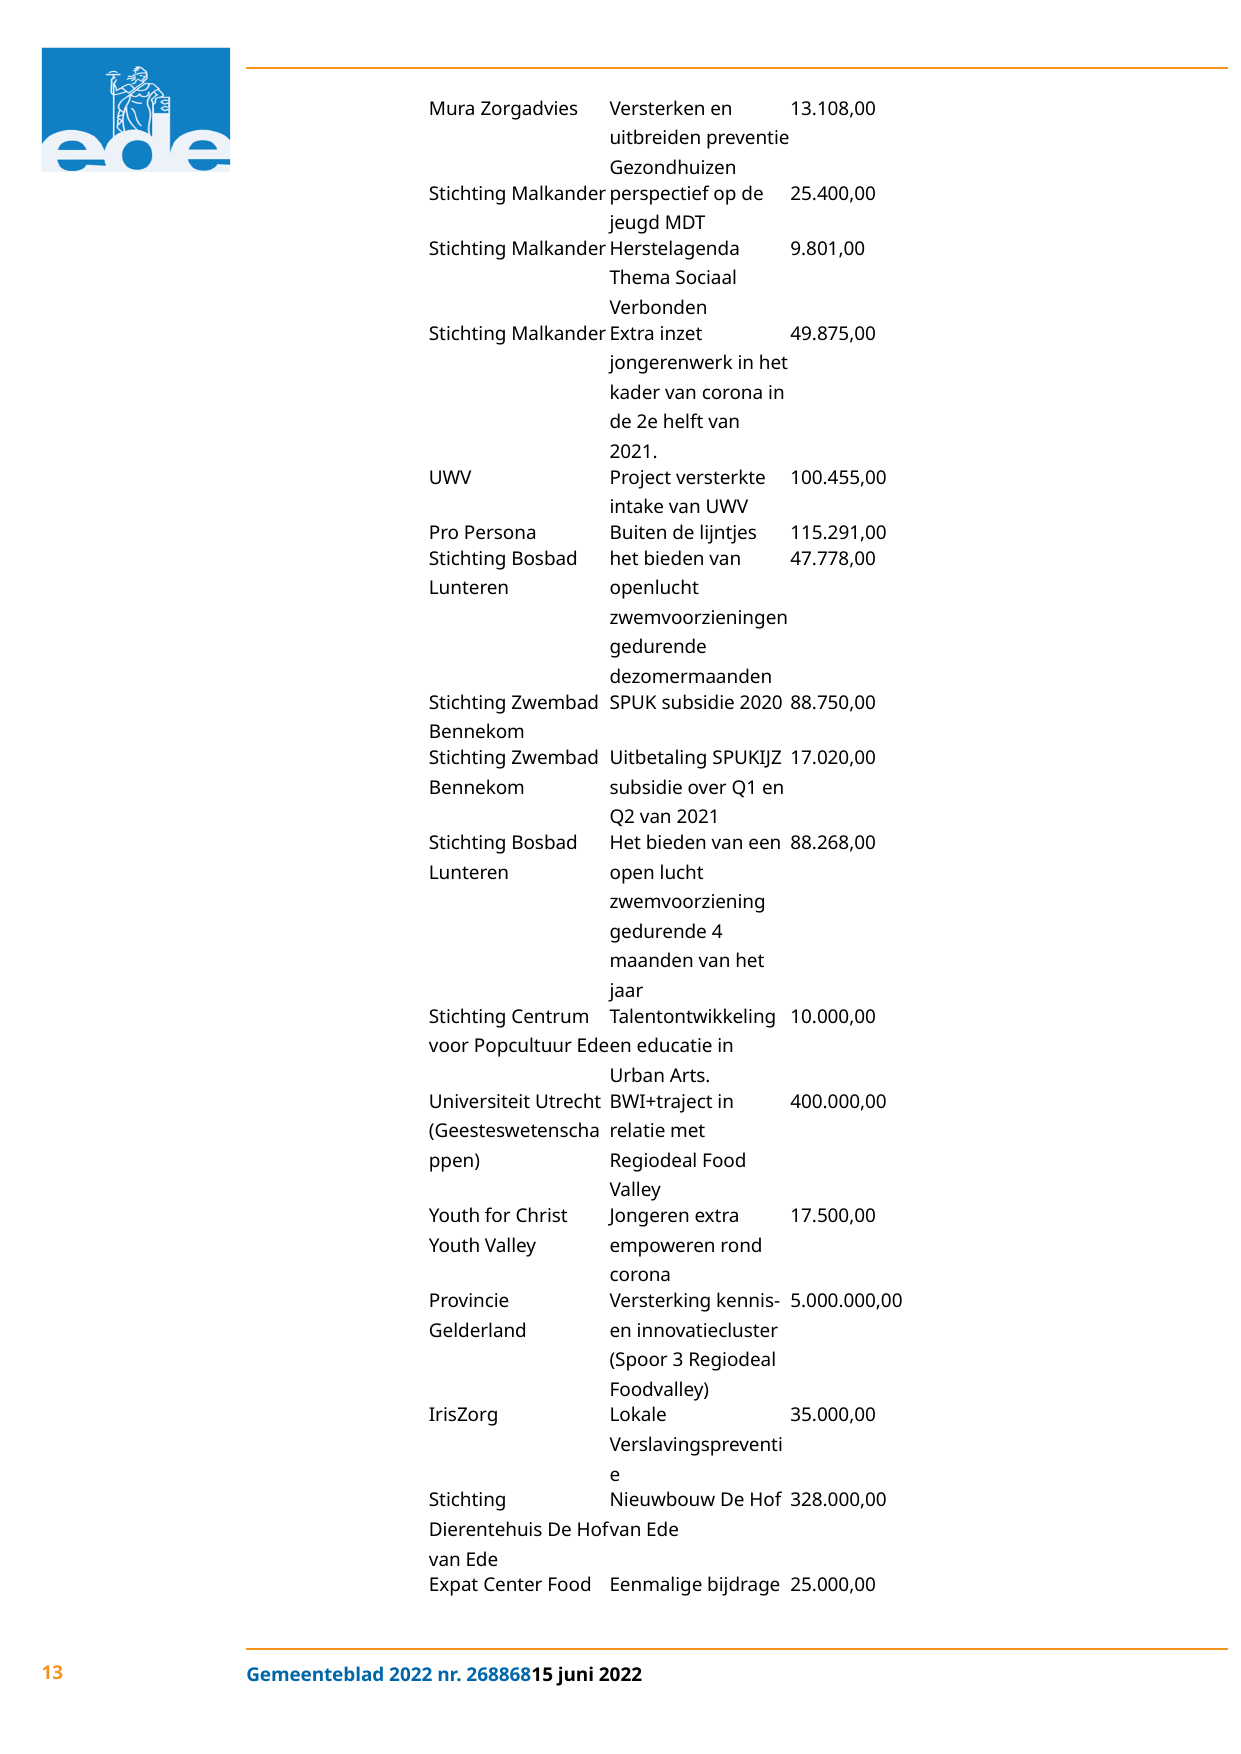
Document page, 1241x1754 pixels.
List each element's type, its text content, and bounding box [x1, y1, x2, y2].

table_cell SPUK subsidie 2020 [609, 689, 790, 744]
table_cell Pro Persona [429, 519, 609, 545]
picture [41, 47, 231, 172]
table_cell Extra inzet jongerenwerk in het kader van corona in de 2e helft van 2021. [609, 320, 790, 464]
table_cell 328.000,00 [790, 1487, 971, 1571]
table_cell 88.268,00 [790, 829, 971, 1003]
table_cell Stichting Bosbad Lunteren [429, 545, 609, 689]
table_cell Het bieden van een open lucht zwemvoorziening gedurende 4 maanden van het jaar [609, 829, 790, 1003]
table_cell 35.000,00 [790, 1402, 971, 1487]
table_cell 400.000,00 [790, 1088, 971, 1202]
table_cell 10.000,00 [790, 1003, 971, 1088]
table_cell Youth for Christ Youth Valley [429, 1202, 609, 1287]
table_cell perspectief op de jeugd MDT [609, 180, 790, 235]
table_cell Stichting Dierentehuis De Hof van Ede [429, 1487, 609, 1571]
table_cell Stichting Malkander [429, 235, 609, 320]
table_cell UWV [429, 464, 609, 519]
table_cell 88.750,00 [790, 689, 971, 744]
table_cell Jongeren extra empoweren rond corona [609, 1202, 790, 1287]
table_cell Eenmalige bijdrage [609, 1571, 790, 1597]
table_cell Versterking kennis- en innovatiecluster (Spoor 3 Regiodeal Foodvalley) [609, 1287, 790, 1402]
table_cell 13.108,00 [790, 95, 971, 180]
table_cell Herstelagenda Thema Sociaal Verbonden [609, 235, 790, 320]
table_cell 47.778,00 [790, 545, 971, 689]
table_cell Talentontwikkeling en educatie in Urban Arts. [609, 1003, 790, 1088]
table_cell Stichting Malkander [429, 320, 609, 464]
table_cell Stichting Bosbad Lunteren [429, 829, 609, 1003]
table_cell 25.400,00 [790, 180, 971, 235]
table_cell 17.020,00 [790, 744, 971, 829]
table_cell Buiten de lijntjes [609, 519, 790, 545]
table_cell 5.000.000,00 [790, 1287, 971, 1402]
table_cell Project versterkte intake van UWV [609, 464, 790, 519]
table_cell Mura Zorgadvies [429, 95, 609, 180]
table_cell het bieden van openlucht zwemvoorzieningen gedurende dezomermaanden [609, 545, 790, 689]
table_cell Expat Center Food [429, 1571, 609, 1597]
table_cell Versterken en uitbreiden preventie Gezondhuizen [609, 95, 790, 180]
table_cell IrisZorg [429, 1402, 609, 1487]
table_cell 49.875,00 [790, 320, 971, 464]
table_cell Stichting Zwembad Bennekom [429, 689, 609, 744]
table_cell Lokale Verslavingspreventie [609, 1402, 790, 1487]
table_cell [248, 95, 429, 1597]
table_cell BWI+traject in relatie met Regiodeal Food Valley [609, 1088, 790, 1202]
table_cell Stichting Zwembad Bennekom [429, 744, 609, 829]
table_cell 9.801,00 [790, 235, 971, 320]
table_cell Uitbetaling SPUKIJZ subsidie over Q1 en Q2 van 2021 [609, 744, 790, 829]
table_cell Universiteit Utrecht (Geesteswetenschappen) [429, 1088, 609, 1202]
table_cell 115.291,00 [790, 519, 971, 545]
table_cell Provincie Gelderland [429, 1287, 609, 1402]
table_cell Nieuwbouw De Hof van Ede [609, 1487, 790, 1571]
table_cell Stichting Centrum voor Popcultuur Ede [429, 1003, 609, 1088]
table_cell 25.000,00 [790, 1571, 971, 1597]
table_cell Stichting Malkander [429, 180, 609, 235]
table_cell 100.455,00 [790, 464, 971, 519]
table_cell 17.500,00 [790, 1202, 971, 1287]
